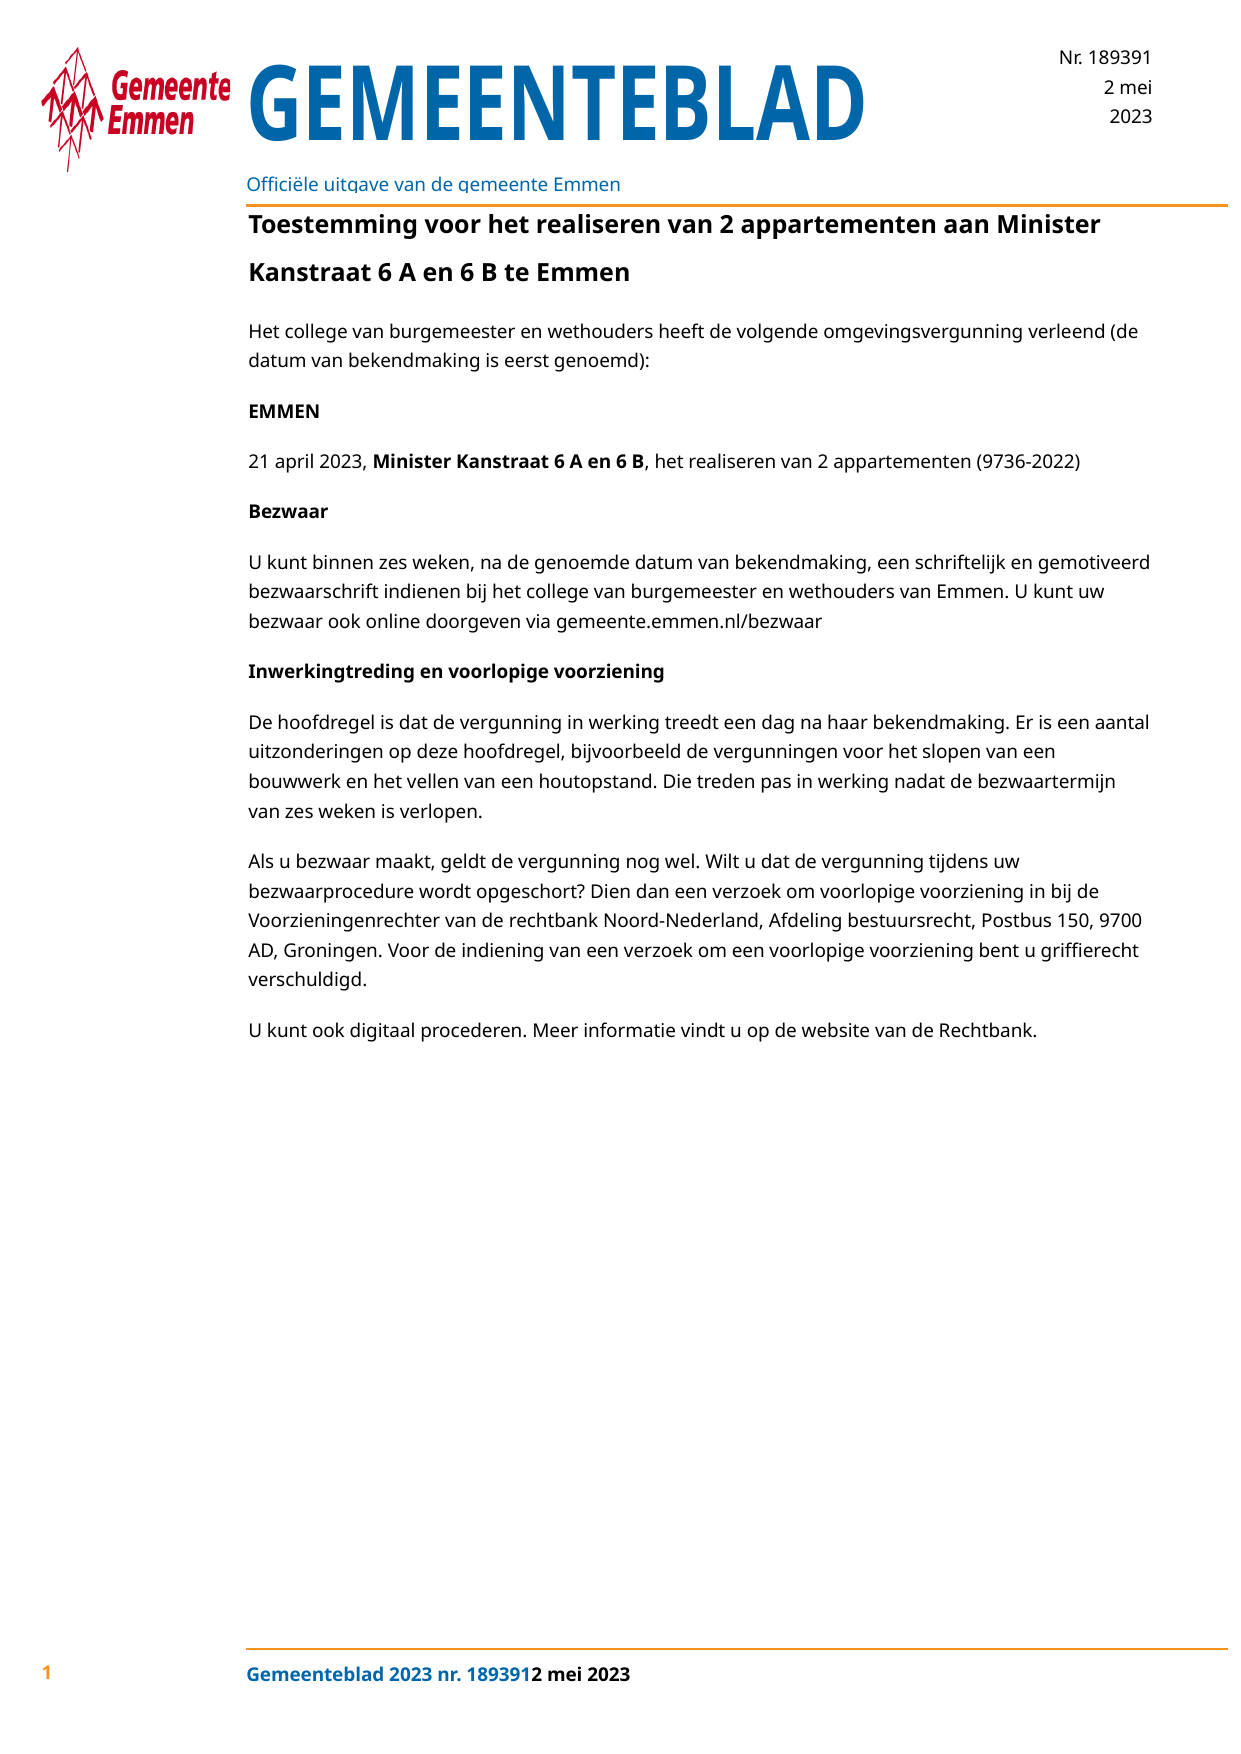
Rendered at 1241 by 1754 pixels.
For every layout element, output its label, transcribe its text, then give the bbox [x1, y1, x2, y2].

text 21 april 2023, Minister Kanstraat 6 A en 6 B, het realiseren van 2 appartementen (9736-2022) [248, 448, 1152, 474]
text Als u bezwaar maakt, geldt de vergunning nog wel. Wilt u dat de vergunning tijdens uw bezwaarprocedure wordt opgeschort? Dien dan een verzoek om voorlopige voorziening in bij de Voorzieningenrechter van de rechtbank Noord-Nederland, Afdeling bestuursrecht, Postbus 150, 9700 AD, Groningen. Voor de indiening van een verzoek om een voorlopige voorziening bent u griffierecht verschuldigd. [248, 848, 1152, 992]
text EMMEN [248, 398, 1152, 424]
picture [41, 47, 231, 172]
text Het college van burgemeester en wethouders heeft de volgende omgevingsvergunning verleend (de datum van bekendmaking is eerst genoemd): [248, 318, 1152, 373]
text U kunt ook digitaal procederen. Meer informatie vindt u op de website van de Rechtbank. [248, 1017, 1152, 1043]
text De hoofdregel is dat de vergunning in werking treedt een dag na haar bekendmaking. Er is een aantal uitzonderingen op deze hoofdregel, bijvoorbeeld de vergunningen voor het slopen van een bouwwerk en het vellen van een houtopstand. Die treden pas in werking nadat de bezwaartermijn van zes weken is verlopen. [248, 709, 1152, 824]
text Toestemming voor het realiseren van 2 appartementen aan Minister Kanstraat 6 A en 6 B te Emmen [248, 207, 1152, 288]
text Inwerkingtreding en voorlopige voorziening [248, 659, 1152, 684]
text U kunt binnen zes weken, na de genoemde datum van bekendmaking, een schriftelijk en gemotiveerd bezwaarschrift indienen bij het college van burgemeester en wethouders van Emmen. U kunt uw bezwaar ook online doorgeven via gemeente.emmen.nl/bezwaar [248, 549, 1152, 634]
text Bezwaar [248, 499, 1152, 524]
